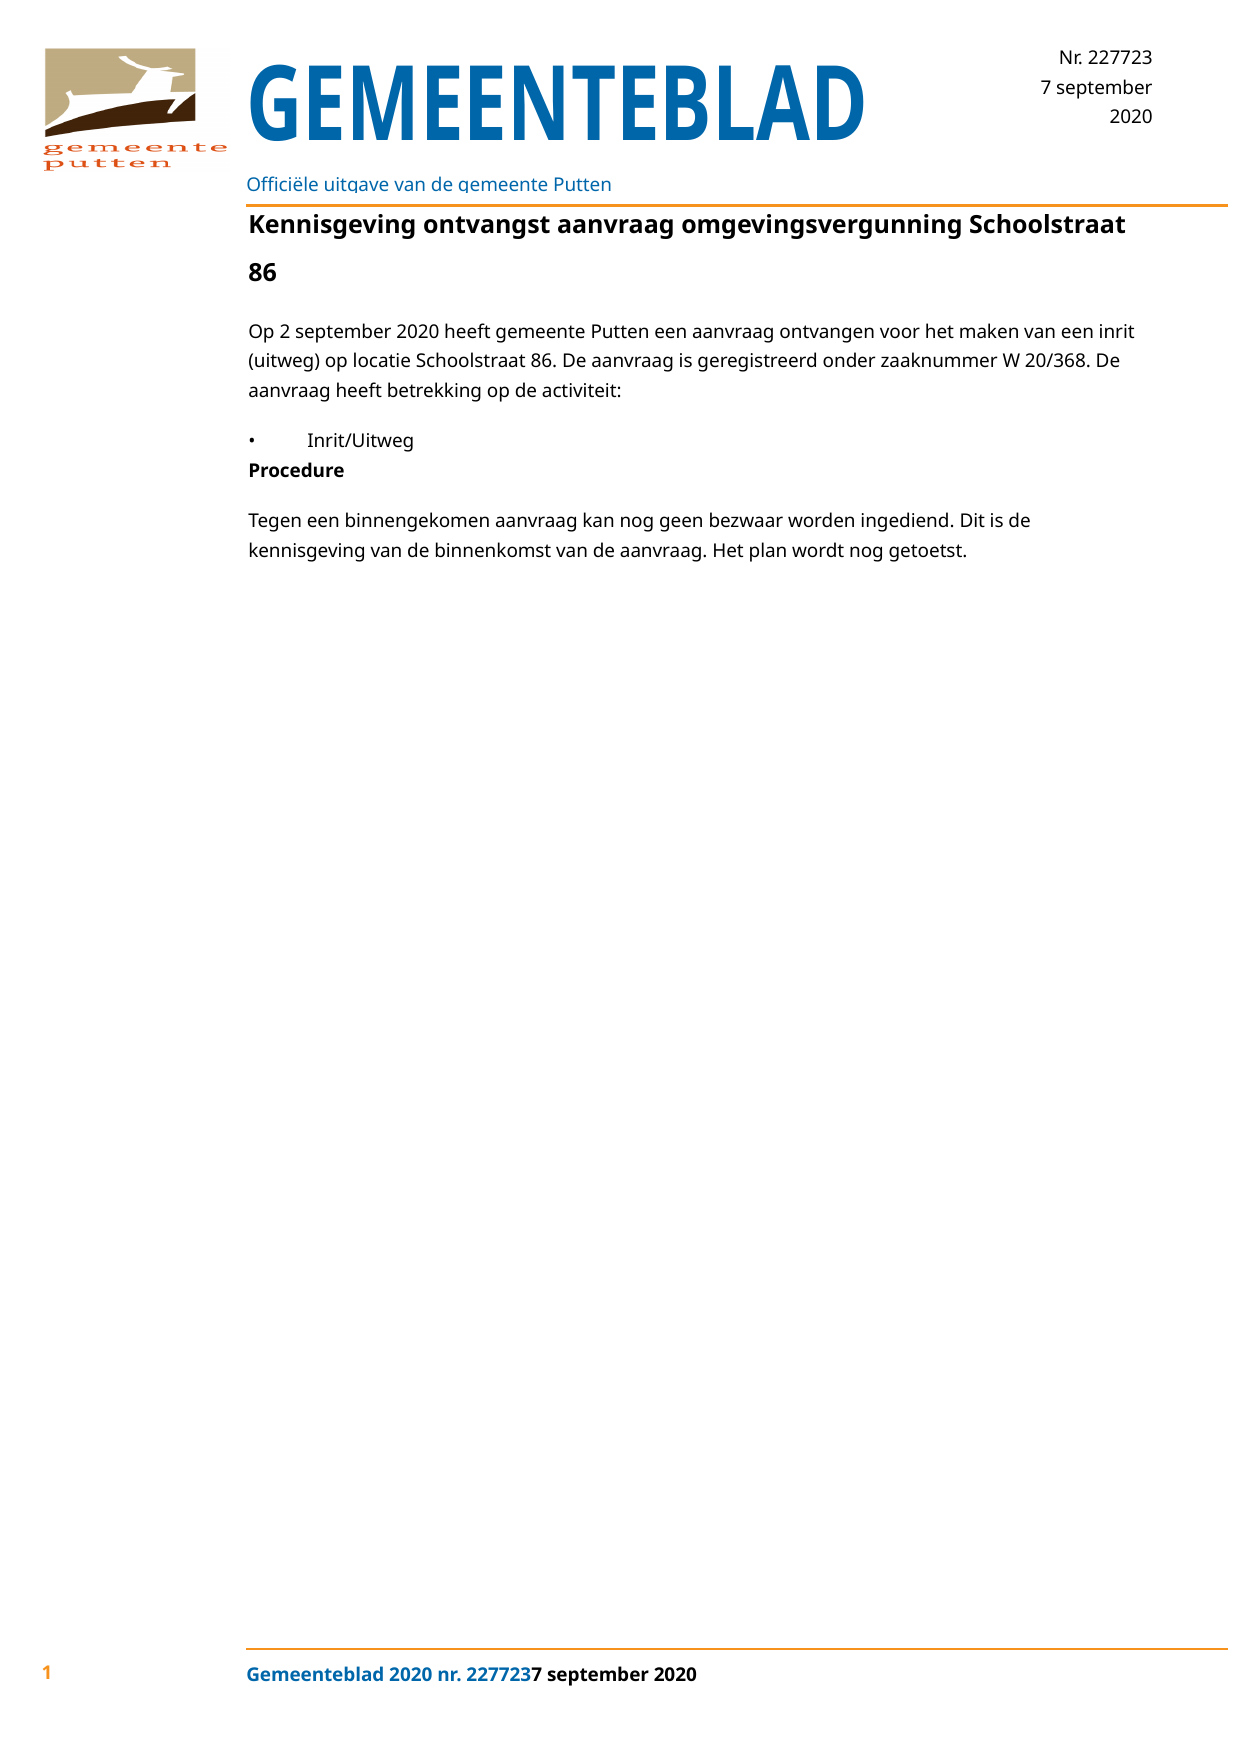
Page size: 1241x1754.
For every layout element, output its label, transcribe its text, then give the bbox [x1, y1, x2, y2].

text Kennisgeving ontvangst aanvraag omgevingsvergunning Schoolstraat 86 [248, 207, 1152, 288]
picture [41, 47, 231, 172]
text Tegen een binnengekomen aanvraag kan nog geen bezwaar worden ingediend. Dit is de kennisgeving van de binnenkomst van de aanvraag. Het plan wordt nog getoetst. [248, 507, 1152, 563]
text Op 2 september 2020 heeft gemeente Putten een aanvraag ontvangen voor het maken van een inrit (uitweg) op locatie Schoolstraat 86. De aanvraag is geregistreerd onder zaaknummer W 20/368. De aanvraag heeft betrekking op de activiteit: [248, 318, 1152, 403]
list Inrit/Uitweg [248, 427, 1152, 453]
text Procedure [248, 457, 1152, 483]
